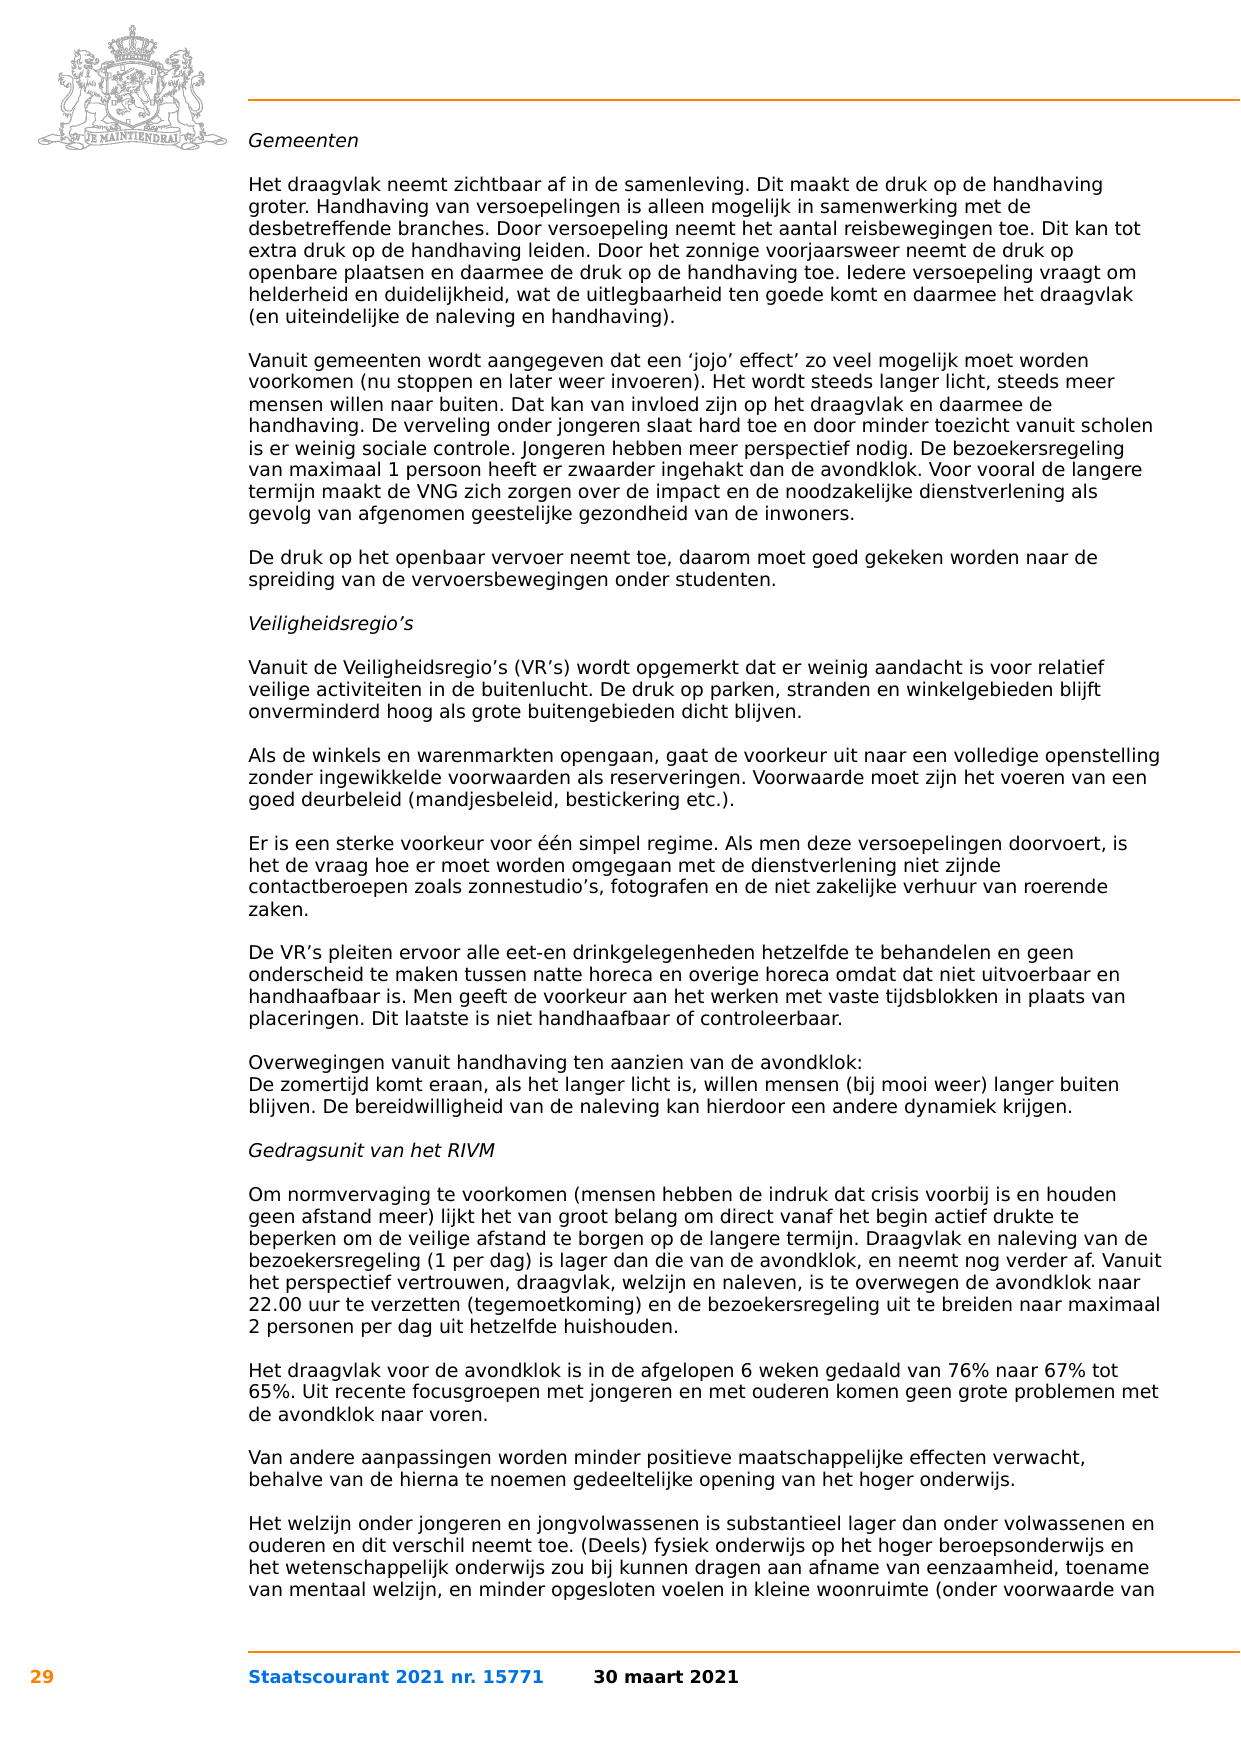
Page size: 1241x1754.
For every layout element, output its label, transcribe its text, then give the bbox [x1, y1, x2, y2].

text De VR’s pleiten ervoor alle eet-en drinkgelegenheden hetzelfde te behandelen en geen onderscheid te maken tussen natte horeca en overige horeca omdat dat niet uitvoerbaar en handhaafbaar is. Men geeft de voorkeur aan het werken met vaste tijdsblokken in plaats van placeringen. Dit laatste is niet handhaafbaar of controleerbaar. [248, 942, 1163, 1030]
text Als de winkels en warenmarkten opengaan, gaat de voorkeur uit naar een volledige openstelling zonder ingewikkelde voorwaarden als reserveringen. Voorwaarde moet zijn het voeren van een goed deurbeleid (mandjesbeleid, bestickering etc.). [248, 745, 1163, 811]
picture [38, 25, 227, 150]
text Het draagvlak neemt zichtbaar af in de samenleving. Dit maakt de druk op de handhaving groter. Handhaving van versoepelingen is alleen mogelijk in samenwerking met de desbetreffende branches. Door versoepeling neemt het aantal reisbewegingen toe. Dit kan tot extra druk op de handhaving leiden. Door het zonnige voorjaarsweer neemt de druk op openbare plaatsen en daarmee de druk op de handhaving toe. Iedere versoepeling vraagt om helderheid en duidelijkheid, wat de uitlegbaarheid ten goede komt en daarmee het draagvlak (en uiteindelijke de naleving en handhaving). [248, 174, 1163, 328]
text Vanuit gemeenten wordt aangegeven dat een ‘jojo’ effect’ zo veel mogelijk moet worden voorkomen (nu stoppen en later weer invoeren). Het wordt steeds langer licht, steeds meer mensen willen naar buiten. Dat kan van invloed zijn op het draagvlak en daarmee de handhaving. De verveling onder jongeren slaat hard toe en door minder toezicht vanuit scholen is er weinig sociale controle. Jongeren hebben meer perspectief nodig. De bezoekersregeling van maximaal 1 persoon heeft er zwaarder ingehakt dan de avondklok. Voor vooral de langere termijn maakt de VNG zich zorgen over de impact en de noodzakelijke dienstverlening als gevolg van afgenomen geestelijke gezondheid van de inwoners. [248, 349, 1163, 525]
text Om normvervaging te voorkomen (mensen hebben de indruk dat crisis voorbij is en houden geen afstand meer) lijkt het van groot belang om direct vanaf het begin actief drukte te beperken om de veilige afstand te borgen op de langere termijn. Draagvlak en naleving van de bezoekersregeling (1 per dag) is lager dan die van de avondklok, en neemt nog verder af. Vanuit het perspectief vertrouwen, draagvlak, welzijn en naleven, is te overwegen de avondklok naar 22.00 uur te verzetten (tegemoetkoming) en de bezoekersregeling uit te breiden naar maximaal 2 personen per dag uit hetzelfde huishouden. [248, 1184, 1163, 1338]
text Het welzijn onder jongeren en jongvolwassenen is substantieel lager dan onder volwassenen en ouderen en dit verschil neemt toe. (Deels) fysiek onderwijs op het hoger beroepsonderwijs en het wetenschappelijk onderwijs zou bij kunnen dragen aan afname van eenzaamheid, toename van mentaal welzijn, en minder opgesloten voelen in kleine woonruimte (onder voorwaarde van [248, 1513, 1163, 1601]
text De zomertijd komt eraan, als het langer licht is, willen mensen (bij mooi weer) langer buiten blijven. De bereidwilligheid van de naleving kan hierdoor een andere dynamiek krijgen. [248, 1074, 1163, 1118]
subtitle Gemeenten [248, 130, 1163, 152]
text De druk op het openbaar vervoer neemt toe, daarom moet goed gekeken worden naar de spreiding van de vervoersbewegingen onder studenten. [248, 547, 1163, 591]
subtitle Veiligheidsregio’s [248, 613, 1163, 635]
text Overwegingen vanuit handhaving ten aanzien van de avondklok: [248, 1052, 1163, 1074]
subtitle Gedragsunit van het RIVM [248, 1140, 1163, 1162]
text Er is een sterke voorkeur voor één simpel regime. Als men deze versoepelingen doorvoert, is het de vraag hoe er moet worden omgegaan met de dienstverlening niet zijnde contactberoepen zoals zonnestudio’s, fotografen en de niet zakelijke verhuur van roerende zaken. [248, 832, 1163, 920]
text Van andere aanpassingen worden minder positieve maatschappelijke effecten verwacht, behalve van de hierna te noemen gedeeltelijke opening van het hoger onderwijs. [248, 1447, 1163, 1491]
text Het draagvlak voor de avondklok is in de afgelopen 6 weken gedaald van 76% naar 67% tot 65%. Uit recente focusgroepen met jongeren en met ouderen komen geen grote problemen met de avondklok naar voren. [248, 1359, 1163, 1425]
text Vanuit de Veiligheidsregio’s (VR’s) wordt opgemerkt dat er weinig aandacht is voor relatief veilige activiteiten in de buitenlucht. De druk op parken, stranden en winkelgebieden blijft onverminderd hoog als grote buitengebieden dicht blijven. [248, 657, 1163, 723]
